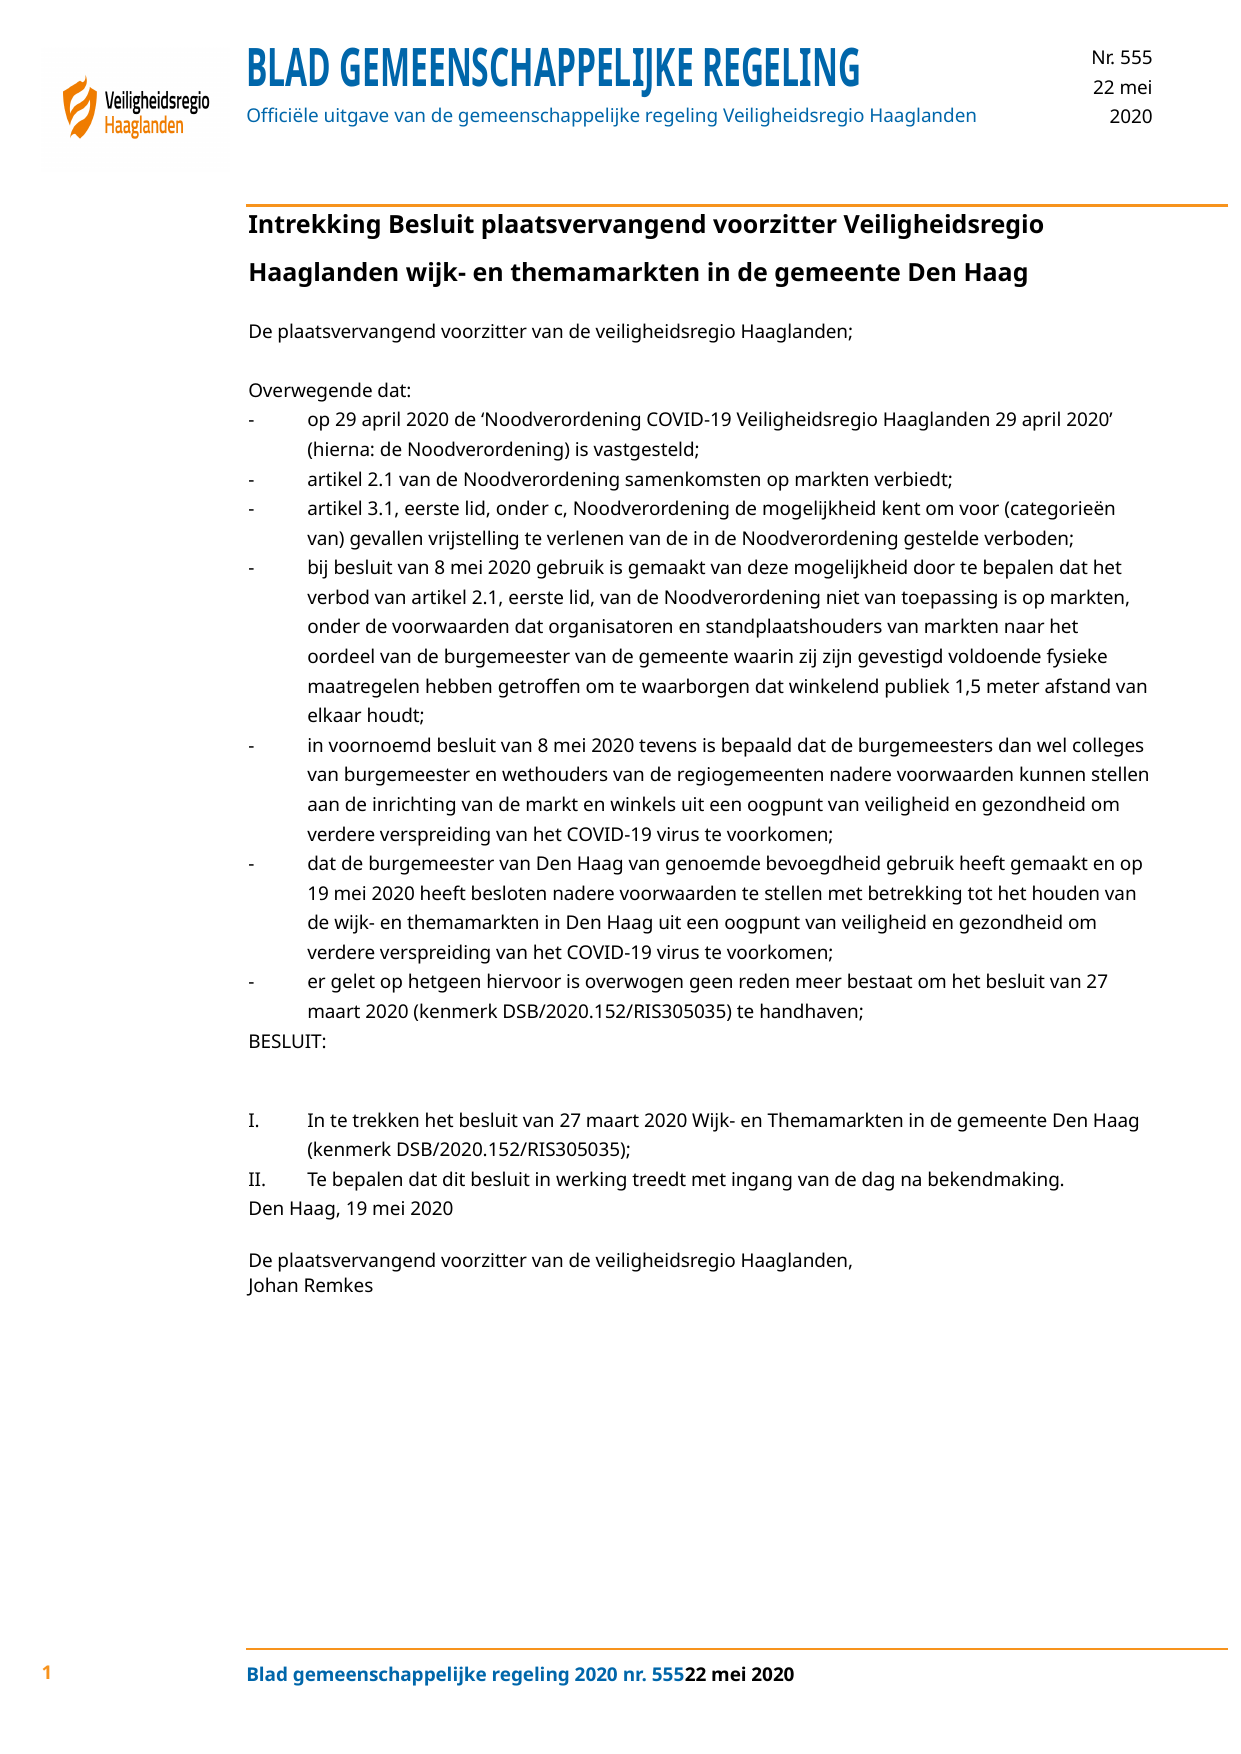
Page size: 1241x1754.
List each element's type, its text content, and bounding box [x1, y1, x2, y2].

list Te bepalen dat dit besluit in werking treedt met ingang van de dag na bekendmaking. [248, 1166, 1152, 1192]
list artikel 3.1, eerste lid, onder c, Noodverordening de mogelijkheid kent om voor (categorieën van) gevallen vrijstelling te verlenen van de in de Noodverordening gestelde verboden; [248, 495, 1152, 551]
list In te trekken het besluit van 27 maart 2020 Wijk- en Themamarkten in de gemeente Den Haag (kenmerk DSB/2020.152/RIS305035); [248, 1107, 1152, 1162]
list dat de burgemeester van Den Haag van genoemde bevoegdheid gebruik heeft gemaakt en op 19 mei 2020 heeft besloten nadere voorwaarden te stellen met betrekking tot het houden van de wijk- en themamarkten in Den Haag uit een oogpunt van veiligheid en gezondheid om verdere verspreiding van het COVID-19 virus te voorkomen; [248, 850, 1152, 965]
list in voornoemd besluit van 8 mei 2020 tevens is bepaald dat de burgemeesters dan wel colleges van burgemeester en wethouders van de regiogemeenten nadere voorwaarden kunnen stellen aan de inrichting van de markt en winkels uit een oogpunt van veiligheid en gezondheid om verdere verspreiding van het COVID-19 virus te voorkomen; [248, 732, 1152, 847]
text Intrekking Besluit plaatsvervangend voorzitter Veiligheidsregio Haaglanden wijk- en themamarkten in de gemeente Den Haag [248, 207, 1152, 288]
text De plaatsvervangend voorzitter van de veiligheidsregio Haaglanden, [248, 1247, 1152, 1273]
list er gelet op hetgeen hiervoor is overwogen geen reden meer bestaat om het besluit van 27 maart 2020 (kenmerk DSB/2020.152/RIS305035) te handhaven; [248, 969, 1152, 1024]
text BESLUIT: [248, 1028, 1152, 1054]
list artikel 2.1 van de Noodverordening samenkomsten op markten verbiedt; [248, 466, 1152, 492]
text Den Haag, 19 mei 2020 [248, 1196, 1152, 1221]
text Overwegende dat: [248, 377, 1152, 403]
text Johan Remkes [248, 1273, 1152, 1298]
text De plaatsvervangend voorzitter van de veiligheidsregio Haaglanden; [248, 318, 1152, 344]
list bij besluit van 8 mei 2020 gebruik is gemaakt van deze mogelijkheid door te bepalen dat het verbod van artikel 2.1, eerste lid, van de Noodverordening niet van toepassing is op markten, onder de voorwaarden dat organisatoren en standplaatshouders van markten naar het oordeel van de burgemeester van de gemeente waarin zij zijn gevestigd voldoende fysieke maatregelen hebben getroffen om te waarborgen dat winkelend publiek 1,5 meter afstand van elkaar houdt; [248, 554, 1152, 728]
list op 29 april 2020 de ‘Noodverordening COVID-19 Veiligheidsregio Haaglanden 29 april 2020’ (hierna: de Noodverordening) is vastgesteld; [248, 407, 1152, 462]
picture [41, 47, 231, 172]
